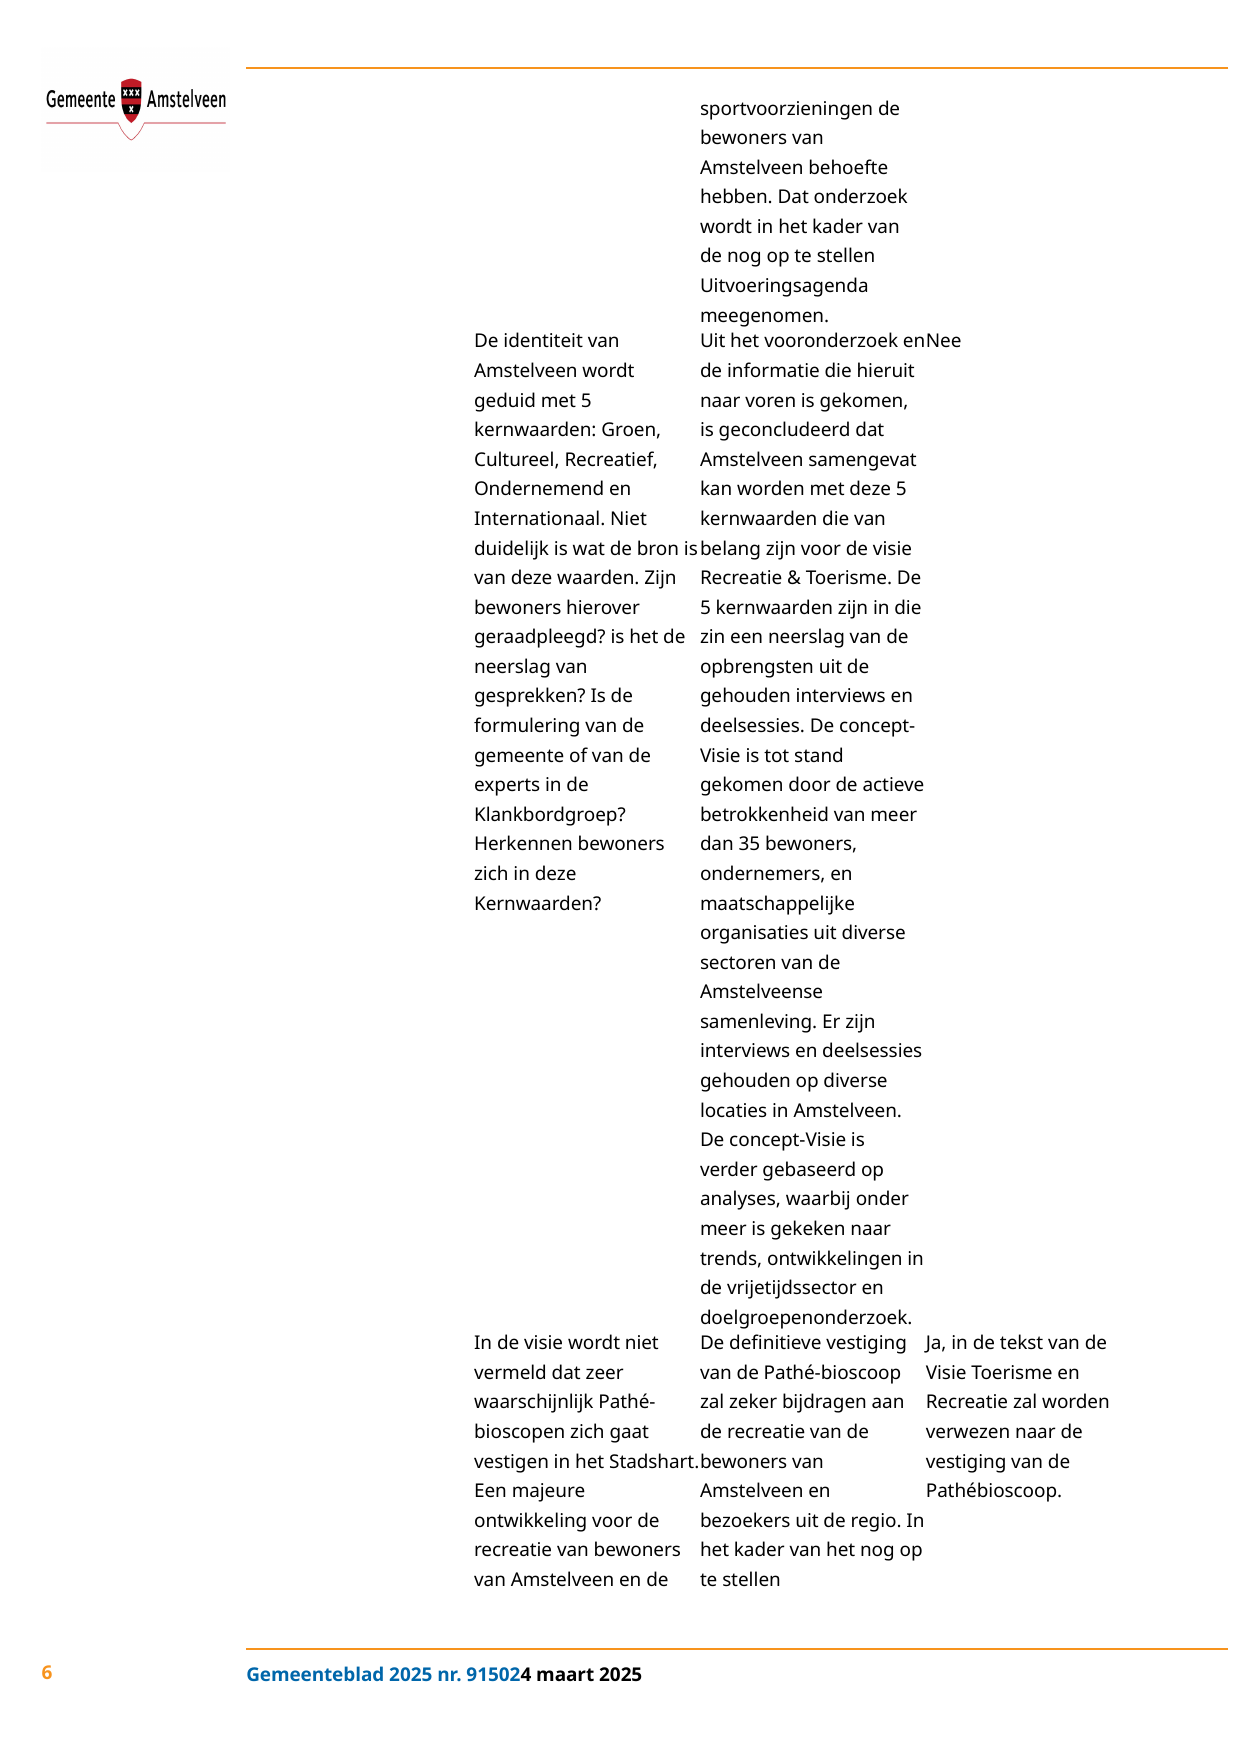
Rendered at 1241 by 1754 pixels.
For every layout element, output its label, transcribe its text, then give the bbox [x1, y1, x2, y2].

table_cell In de visie wordt niet vermeld dat zeer waarschijnlijk Pathé-bioscopen zich gaat vestigen in het Stadshart. Een majeure ontwikkeling voor de recreatie van bewoners van Amstelveen en de [474, 1330, 700, 1592]
table_cell De definitieve vestiging van de Pathé-bioscoop zal zeker bijdragen aan de recreatie van de bewoners van Amstelveen en bezoekers uit de regio. In het kader van het nog op te stellen [700, 1330, 926, 1592]
table_cell [474, 95, 700, 328]
table_cell De identiteit van Amstelveen wordt geduid met 5 kernwaarden: Groen, Cultureel, Recreatief, Ondernemend en Internationaal. Niet duidelijk is wat de bron is van deze waarden. Zijn bewoners hierover geraadpleegd? is het de neerslag van gesprekken? Is de formulering van de gemeente of van de experts in de Klankbordgroep? Herkennen bewoners zich in deze Kernwaarden? [474, 328, 700, 1329]
table_cell [926, 95, 1152, 328]
picture [41, 47, 231, 172]
table_cell Ja, in de tekst van de Visie Toerisme en Recreatie zal worden verwezen naar de vestiging van de Pathébioscoop. [926, 1330, 1152, 1592]
table_cell Nee [926, 328, 1152, 1329]
table_cell sportvoorzieningen de bewoners van Amstelveen behoefte hebben. Dat onderzoek wordt in het kader van de nog op te stellen Uitvoeringsagenda meegenomen. [700, 95, 926, 328]
table_cell Uit het vooronderzoek en de informatie die hieruit naar voren is gekomen, is geconcludeerd dat Amstelveen samengevat kan worden met deze 5 kernwaarden die van belang zijn voor de visie Recreatie & Toerisme. De 5 kernwaarden zijn in die zin een neerslag van de opbrengsten uit de gehouden interviews en deelsessies. De concept-Visie is tot stand gekomen door de actieve betrokkenheid van meer dan 35 bewoners, ondernemers, en maatschappelijke organisaties uit diverse sectoren van de Amstelveense samenleving. Er zijn interviews en deelsessies gehouden op diverse locaties in Amstelveen. De concept-Visie is verder gebaseerd op analyses, waarbij onder meer is gekeken naar trends, ontwikkelingen in de vrijetijdssector en doelgroepenonderzoek. [700, 328, 926, 1329]
table_header [248, 95, 474, 1592]
